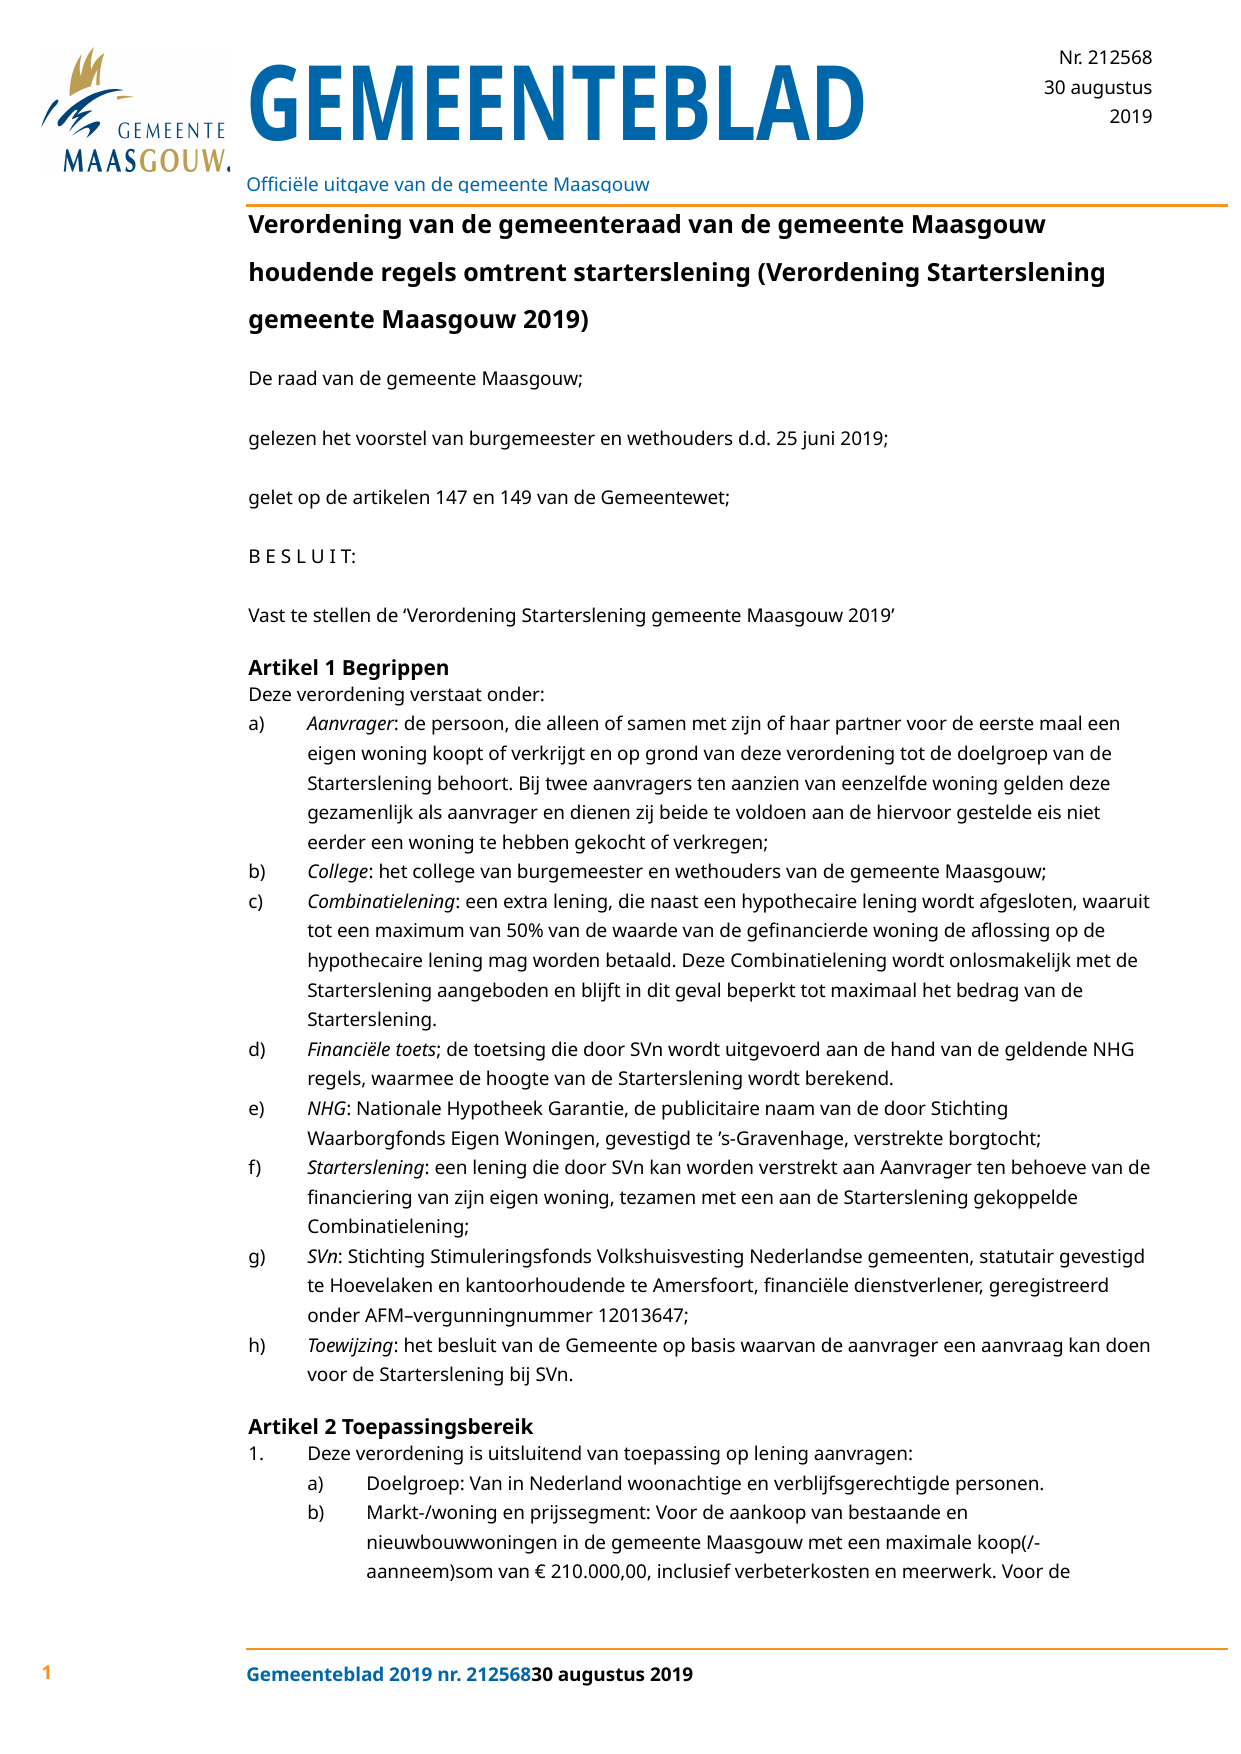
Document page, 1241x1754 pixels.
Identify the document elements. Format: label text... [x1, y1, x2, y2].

picture [41, 47, 231, 172]
list Doelgroep: Van in Nederland woonachtige en verblijfsgerechtigde personen. [307, 1470, 1152, 1496]
text B E S L U I T: [248, 543, 1152, 569]
list Deze verordening is uitsluitend van toepassing op lening aanvragen: [248, 1440, 1152, 1466]
list NHG: Nationale Hypotheek Garantie, de publicitaire naam van de door Stichting Waarborgfonds Eigen Woningen, gevestigd te ’s‐Gravenhage, verstrekte borgtocht; [248, 1095, 1152, 1151]
list Starterslening: een lening die door SVn kan worden verstrekt aan Aanvrager ten behoeve van de financiering van zijn eigen woning, tezamen met een aan de Starterslening gekoppelde Combinatielening; [248, 1154, 1152, 1239]
text gelet op de artikelen 147 en 149 van de Gemeentewet; [248, 484, 1152, 509]
text Deze verordening verstaat onder: [248, 681, 1152, 707]
text Artikel 2 Toepassingsbereik [248, 1412, 1152, 1440]
list Toewijzing: het besluit van de Gemeente op basis waarvan de aanvrager een aanvraag kan doen voor de Starterslening bij SVn. [248, 1332, 1152, 1387]
text Vast te stellen de ‘Verordening Starterslening gemeente Maasgouw 2019’ [248, 602, 1152, 628]
text Artikel 1 Begrippen [248, 653, 1152, 681]
list Markt‐/woning en prijssegment: Voor de aankoop van bestaande en nieuwbouwwoningen in de gemeente Maasgouw met een maximale koop(/‐aanneem)som van € 210.000,00, inclusief verbeterkosten en meerwerk. Voor de [307, 1499, 1152, 1584]
list Financiële toets; de toetsing die door SVn wordt uitgevoerd aan de hand van de geldende NHG regels, waarmee de hoogte van de Starterslening wordt berekend. [248, 1036, 1152, 1091]
list College: het college van burgemeester en wethouders van de gemeente Maasgouw; [248, 858, 1152, 884]
list SVn: Stichting Stimuleringsfonds Volkshuisvesting Nederlandse gemeenten, statutair gevestigd te Hoevelaken en kantoorhoudende te Amersfoort, financiële dienstverlener, geregistreerd onder AFM–vergunningnummer 12013647; [248, 1243, 1152, 1328]
text Verordening van de gemeenteraad van de gemeente Maasgouw houdende regels omtrent starterslening (Verordening Starterslening gemeente Maasgouw 2019) [248, 207, 1152, 336]
text De raad van de gemeente Maasgouw; [248, 366, 1152, 391]
list Aanvrager: de persoon, die alleen of samen met zijn of haar partner voor de eerste maal een eigen woning koopt of verkrijgt en op grond van deze verordening tot de doelgroep van de Starterslening behoort. Bij twee aanvragers ten aanzien van eenzelfde woning gelden deze gezamenlijk als aanvrager en dienen zij beide te voldoen aan de hiervoor gestelde eis niet eerder een woning te hebben gekocht of verkregen; [248, 711, 1152, 855]
list Combinatielening: een extra lening, die naast een hypothecaire lening wordt afgesloten, waaruit tot een maximum van 50% van de waarde van de gefinancierde woning de aflossing op de hypothecaire lening mag worden betaald. Deze Combinatielening wordt onlosmakelijk met de Starterslening aangeboden en blijft in dit geval beperkt tot maximaal het bedrag van de Starterslening. [248, 888, 1152, 1032]
text gelezen het voorstel van burgemeester en wethouders d.d. 25 juni 2019; [248, 425, 1152, 450]
